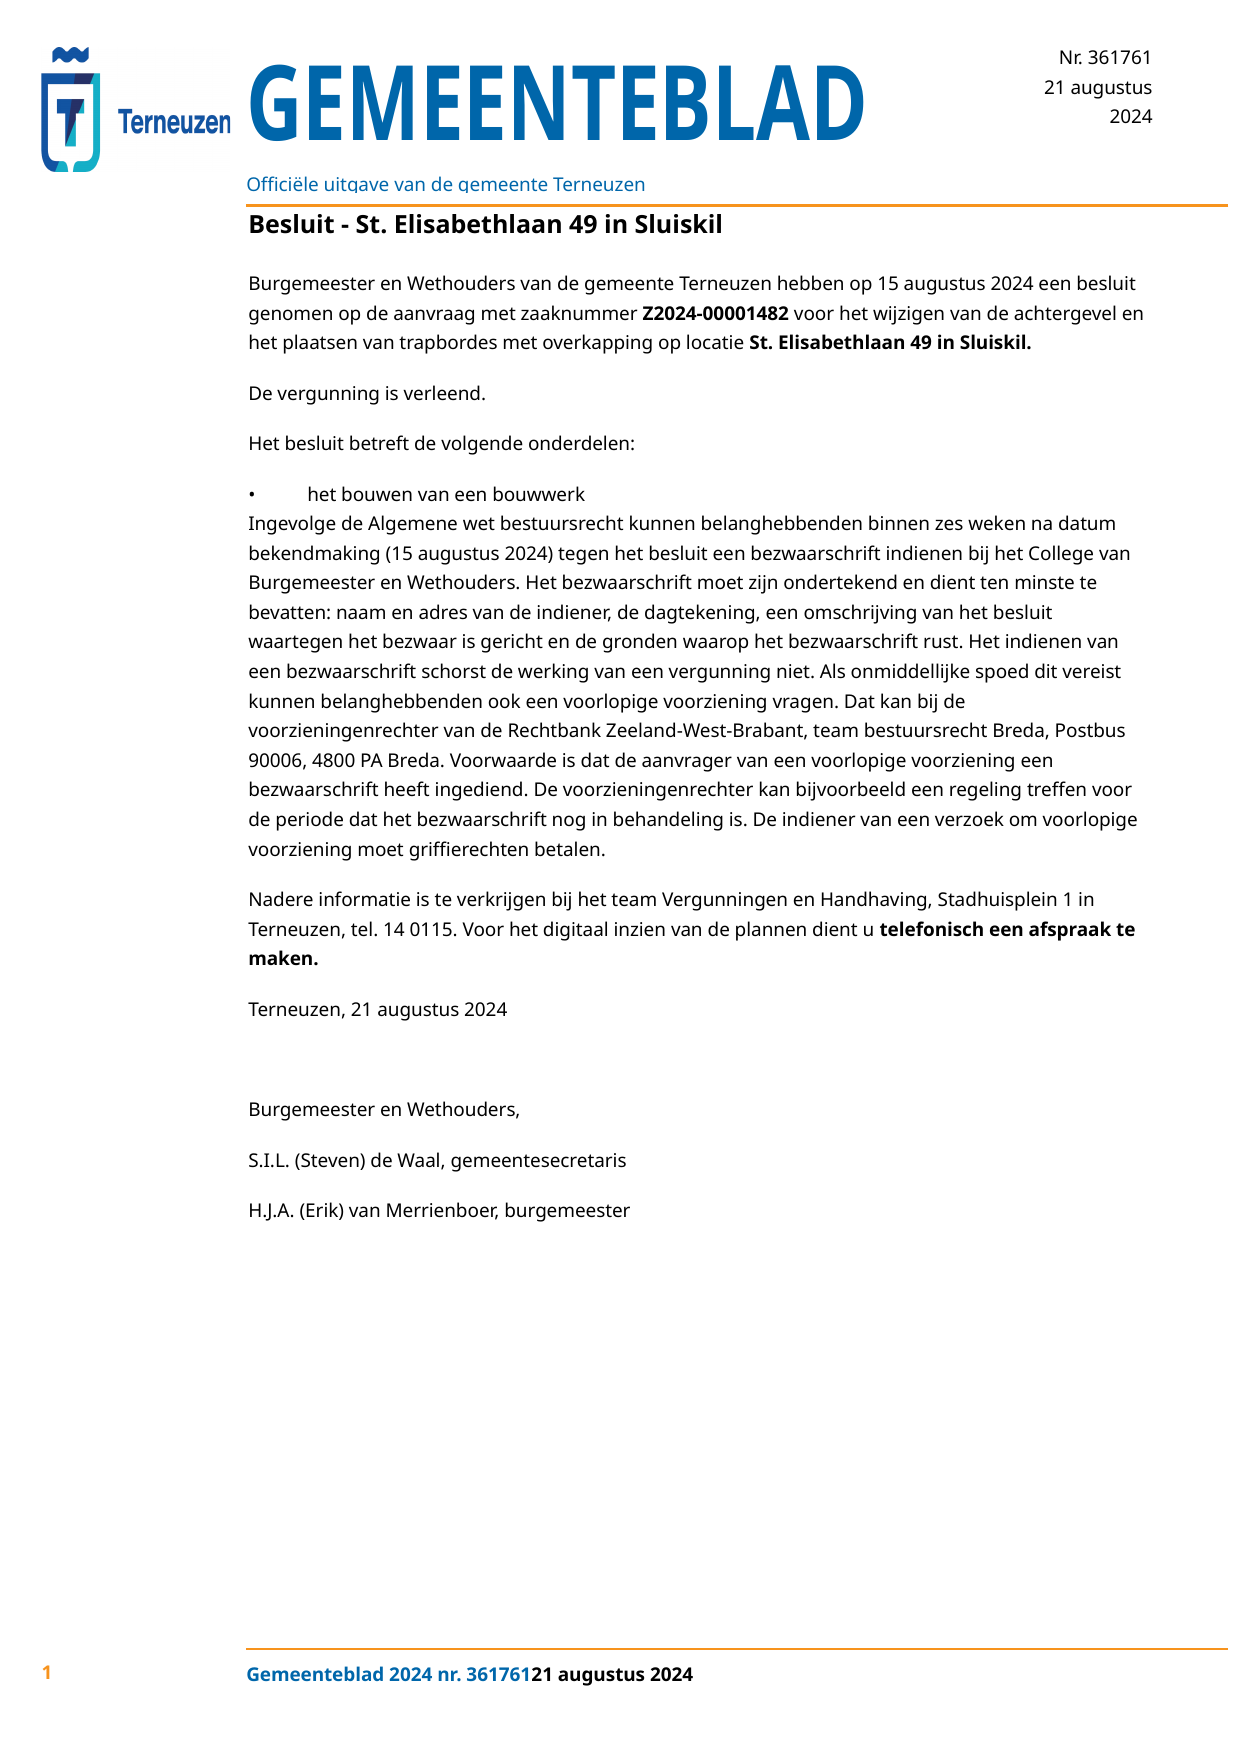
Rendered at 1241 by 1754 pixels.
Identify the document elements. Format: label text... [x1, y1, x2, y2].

text S.I.L. (Steven) de Waal, gemeentesecretaris [248, 1147, 1152, 1173]
text Besluit - St. Elisabethlaan 49 in Sluiskil [248, 207, 1152, 241]
text De vergunning is verleend. [248, 380, 1152, 406]
text Ingevolge de Algemene wet bestuursrecht kunnen belanghebbenden binnen zes weken na datum bekendmaking (15 augustus 2024) tegen het besluit een bezwaarschrift indienen bij het College van Burgemeester en Wethouders. Het bezwaarschrift moet zijn ondertekend en dient ten minste te bevatten: naam en adres van de indiener, de dagtekening, een omschrijving van het besluit waartegen het bezwaar is gericht en de gronden waarop het bezwaarschrift rust. Het indienen van een bezwaarschrift schorst de werking van een vergunning niet. Als onmiddellijke spoed dit vereist kunnen belanghebbenden ook een voorlopige voorziening vragen. Dat kan bij de voorzieningenrechter van de Rechtbank Zeeland-West-Brabant, team bestuursrecht Breda, Postbus 90006, 4800 PA Breda. Voorwaarde is dat de aanvrager van een voorlopige voorziening een bezwaarschrift heeft ingediend. De voorzieningenrechter kan bijvoorbeeld een regeling treffen voor de periode dat het bezwaarschrift nog in behandeling is. De indiener van een verzoek om voorlopige voorziening moet griffierechten betalen. [248, 510, 1152, 861]
text Het besluit betreft de volgende onderdelen: [248, 430, 1152, 456]
text Nadere informatie is te verkrijgen bij het team Vergunningen en Handhaving, Stadhuisplein 1 in Terneuzen, tel. 14 0115. Voor het digitaal inzien van de plannen dient u telefonisch een afspraak te maken. [248, 886, 1152, 971]
text H.J.A. (Erik) van Merrienboer, burgemeester [248, 1197, 1152, 1223]
text Terneuzen, 21 augustus 2024 [248, 996, 1152, 1021]
text Burgemeester en Wethouders van de gemeente Terneuzen hebben op 15 augustus 2024 een besluit genomen op de aanvraag met zaaknummer Z2024-00001482 voor het wijzigen van de achtergevel en het plaatsen van trapbordes met overkapping op locatie St. Elisabethlaan 49 in Sluiskil. [248, 270, 1152, 355]
list het bouwen van een bouwwerk [248, 481, 1152, 506]
picture [41, 47, 231, 172]
text Burgemeester en Wethouders, [248, 1097, 1152, 1122]
